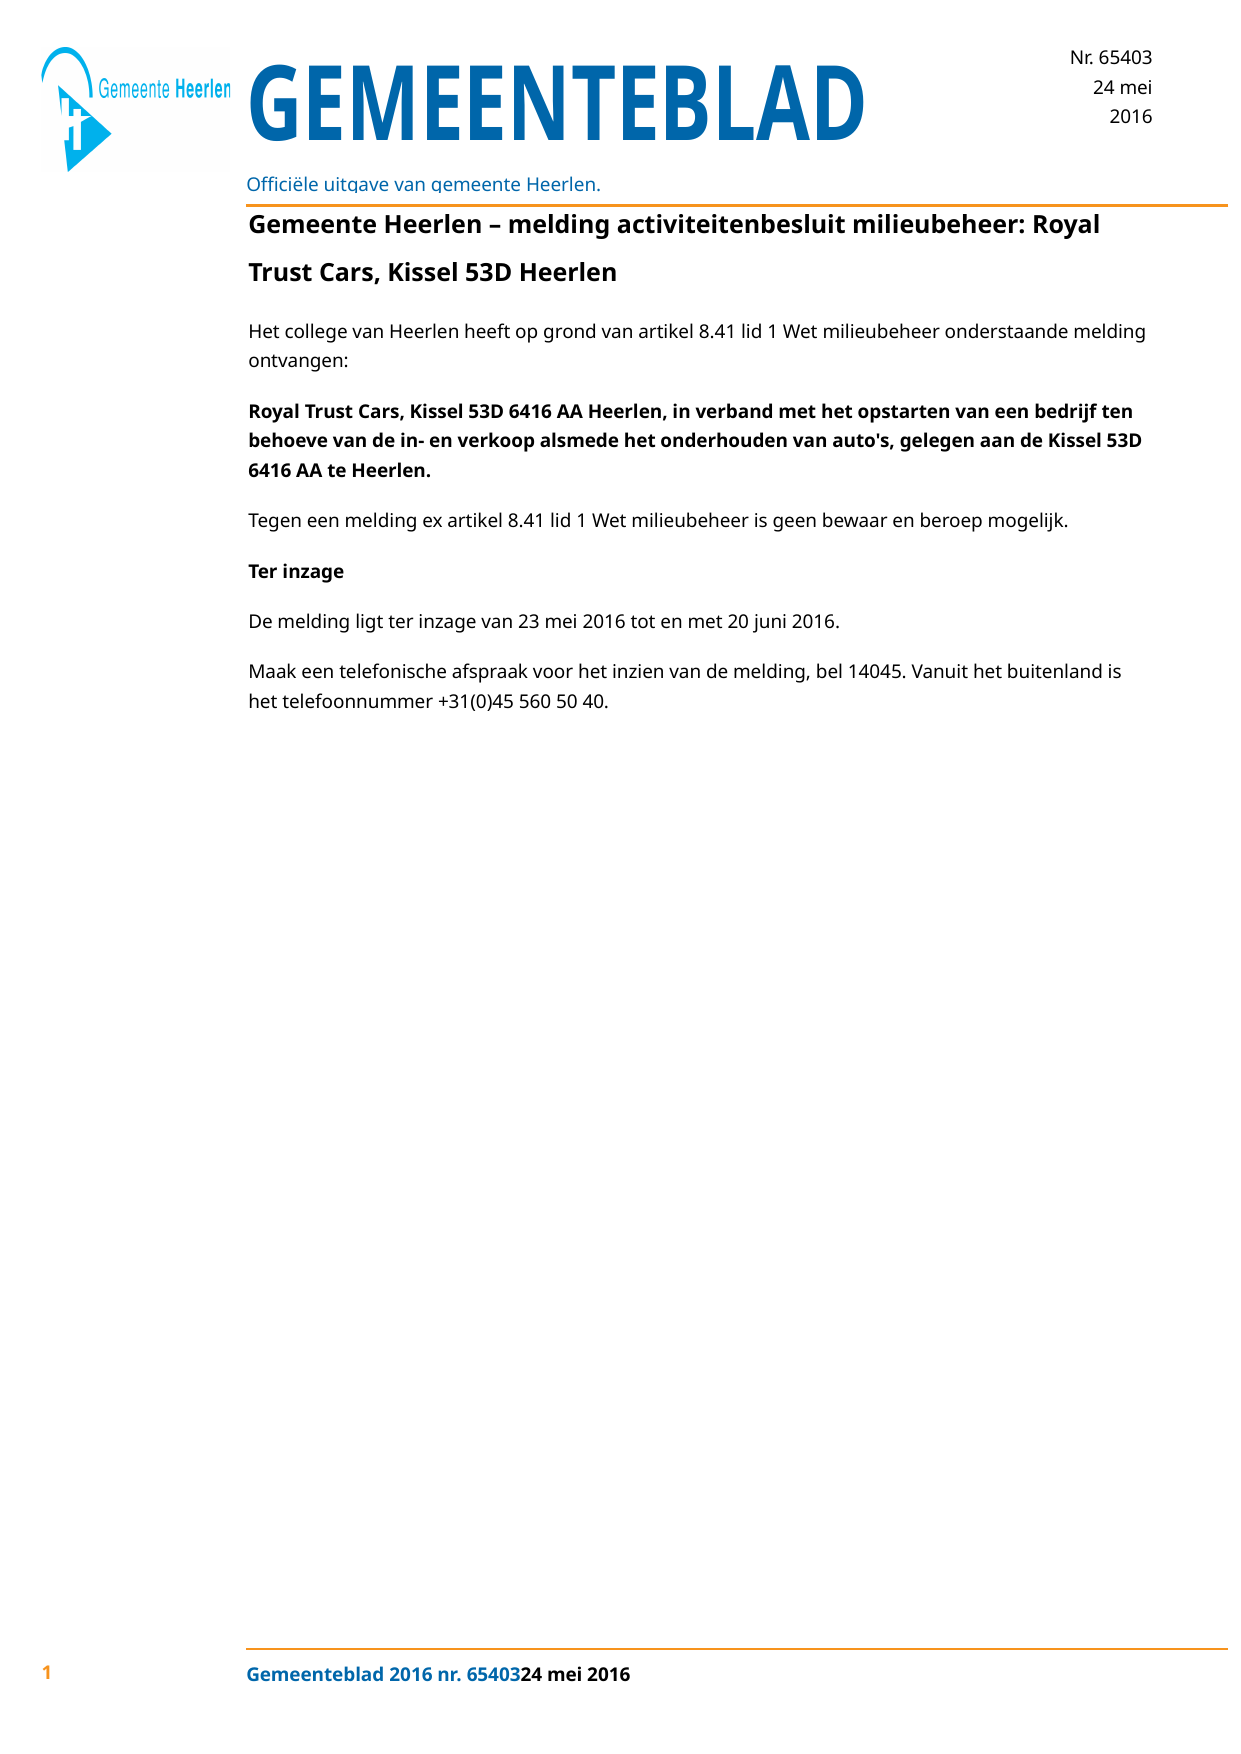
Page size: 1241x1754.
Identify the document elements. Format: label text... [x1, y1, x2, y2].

text Ter inzage [248, 558, 1152, 584]
picture [41, 47, 231, 172]
text Royal Trust Cars, Kissel 53D 6416 AA Heerlen, in verband met het opstarten van een bedrijf ten behoeve van de in- en verkoop alsmede het onderhouden van auto's, gelegen aan de Kissel 53D 6416 AA te Heerlen. [248, 398, 1152, 483]
text Tegen een melding ex artikel 8.41 lid 1 Wet milieubeheer is geen bewaar en beroep mogelijk. [248, 507, 1152, 533]
text Het college van Heerlen heeft op grond van artikel 8.41 lid 1 Wet milieubeheer onderstaande melding ontvangen: [248, 318, 1152, 373]
text De melding ligt ter inzage van 23 mei 2016 tot en met 20 juni 2016. [248, 608, 1152, 634]
picture [41, 47, 58, 70]
text Gemeente Heerlen – melding activiteitenbesluit milieubeheer: Royal Trust Cars, Kissel 53D Heerlen [248, 207, 1152, 288]
text Maak een telefonische afspraak voor het inzien van de melding, bel 14045. Vanuit het buitenland is het telefoonnummer +31(0)45 560 50 40. [248, 659, 1152, 714]
